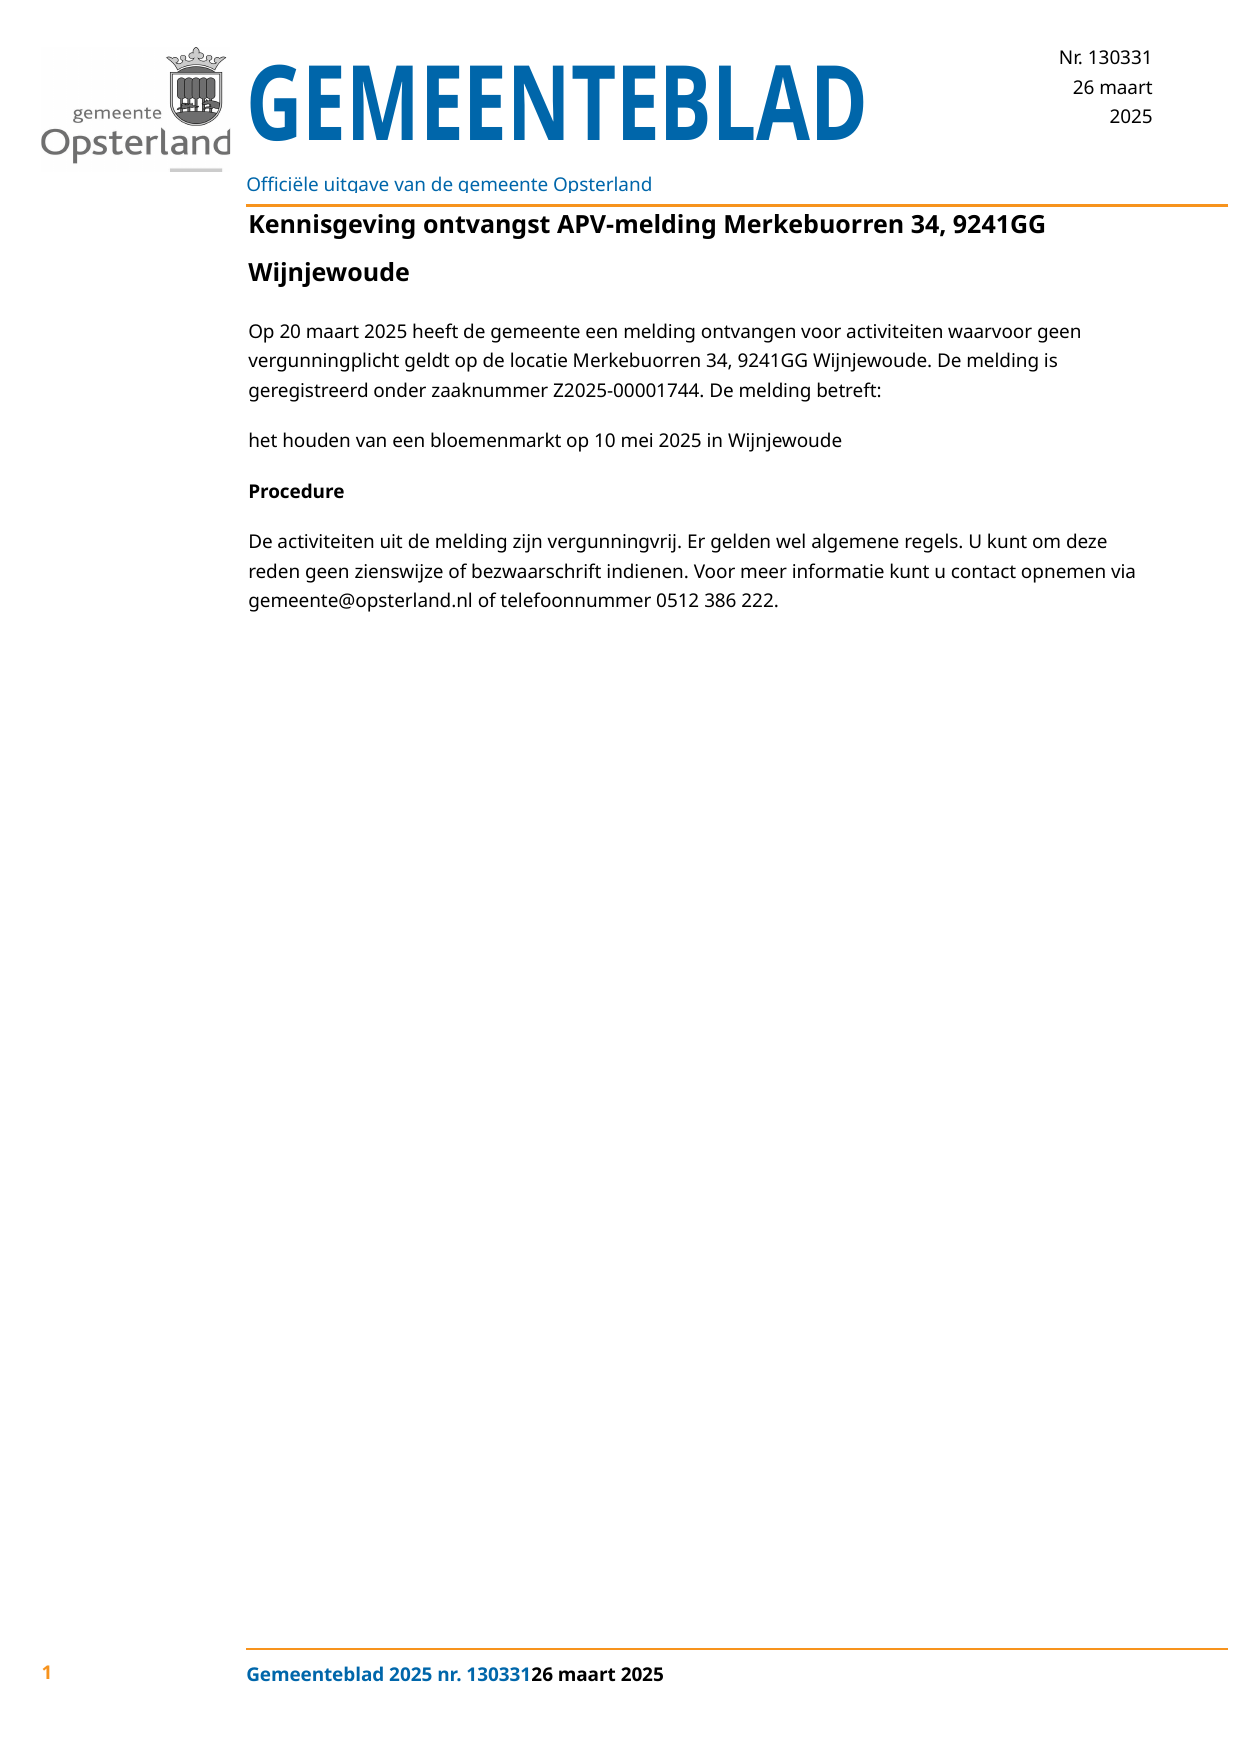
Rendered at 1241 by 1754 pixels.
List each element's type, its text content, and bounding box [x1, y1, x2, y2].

text Kennisgeving ontvangst APV-melding Merkebuorren 34, 9241GG Wijnjewoude [248, 207, 1152, 288]
picture [41, 47, 231, 172]
text De activiteiten uit de melding zijn vergunningvrij. Er gelden wel algemene regels. U kunt om deze reden geen zienswijze of bezwaarschrift indienen. Voor meer informatie kunt u contact opnemen via gemeente@opsterland.nl of telefoonnummer 0512 386 222. [248, 528, 1152, 613]
text Op 20 maart 2025 heeft de gemeente een melding ontvangen voor activiteiten waarvoor geen vergunningplicht geldt op de locatie Merkebuorren 34, 9241GG Wijnjewoude. De melding is geregistreerd onder zaaknummer Z2025-00001744. De melding betreft: [248, 318, 1152, 403]
text Procedure [248, 478, 1152, 504]
text het houden van een bloemenmarkt op 10 mei 2025 in Wijnjewoude [248, 427, 1152, 453]
